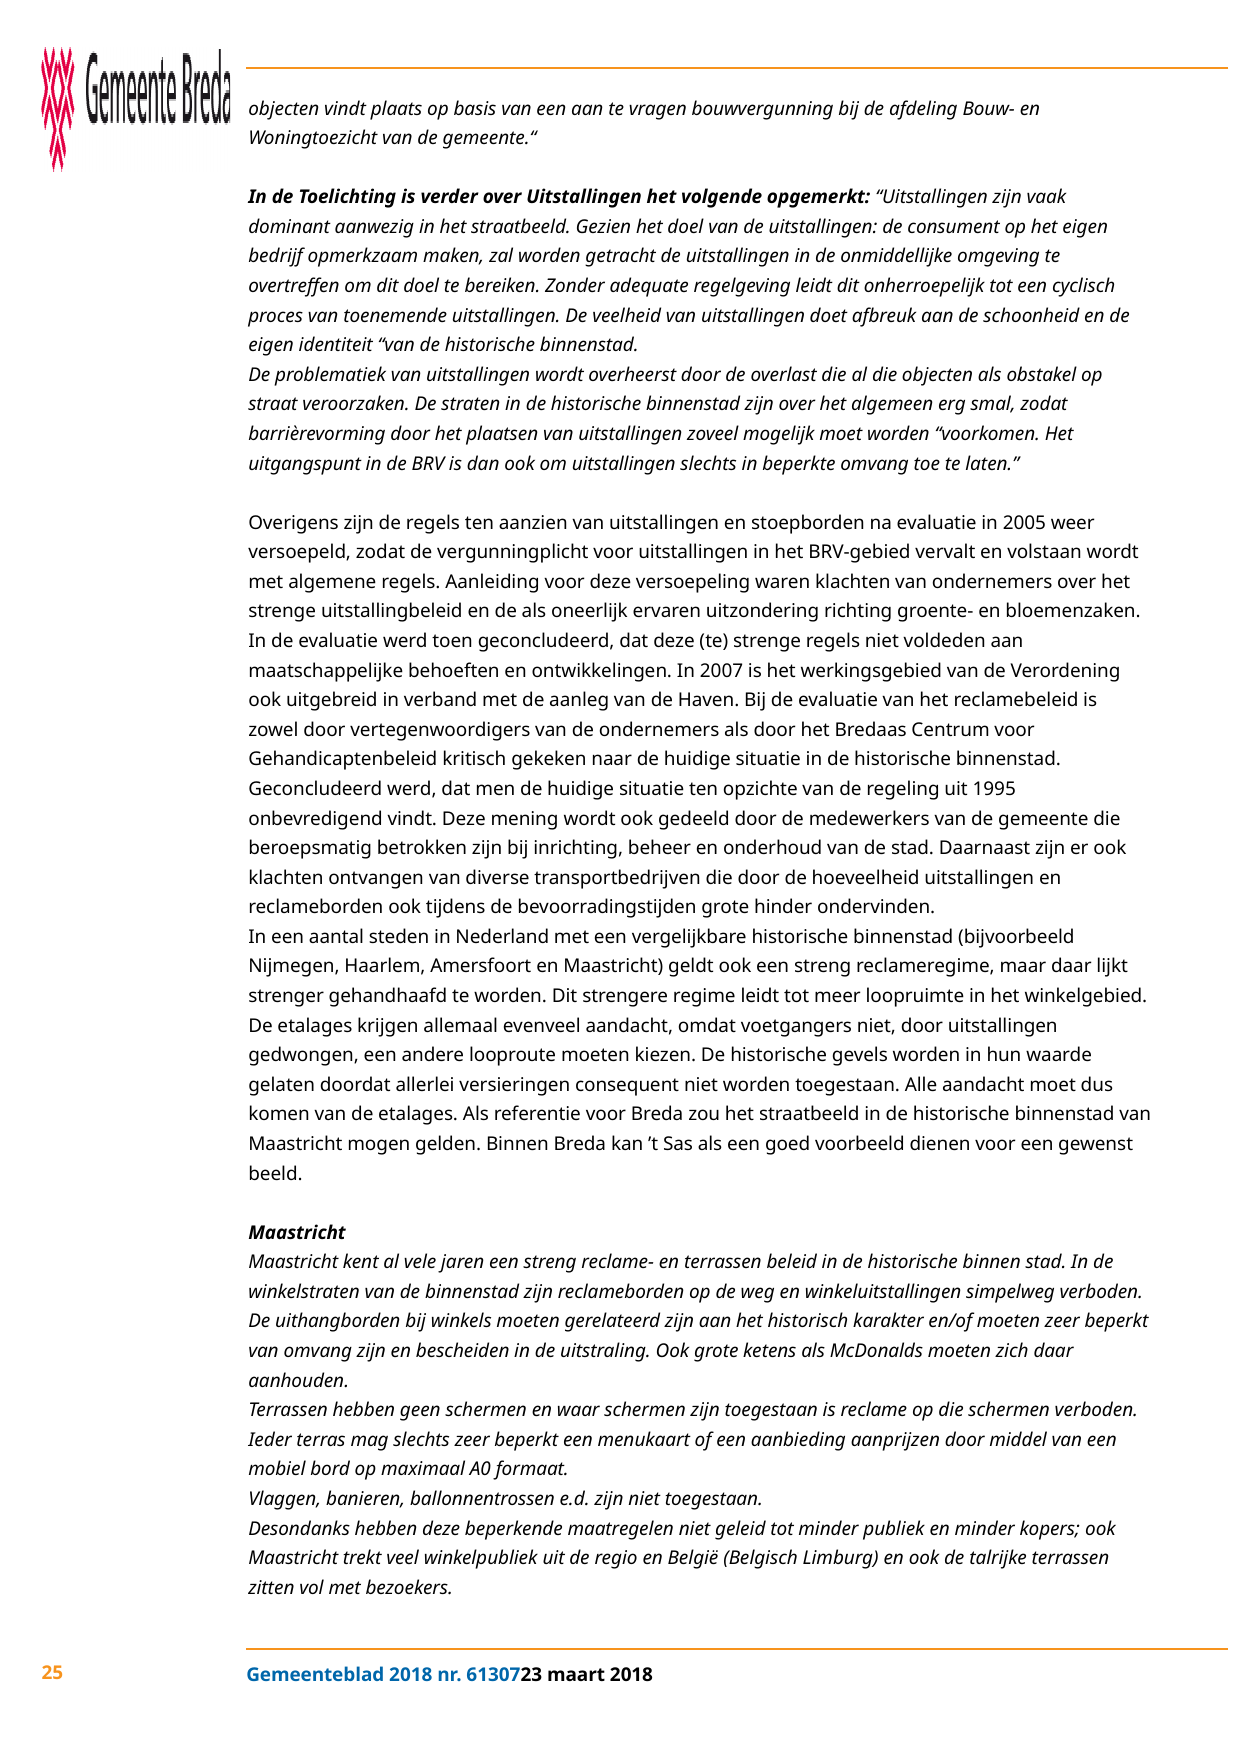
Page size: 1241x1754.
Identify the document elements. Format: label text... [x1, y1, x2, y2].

text Maastricht [248, 1219, 1152, 1245]
text Maastricht kent al vele jaren een streng reclame- en terrassen beleid in de historische binnen stad. In de winkelstraten van de binnenstad zijn reclameborden op de weg en winkeluitstallingen simpelweg verboden. De uithangborden bij winkels moeten gerelateerd zijn aan het historisch karakter en/of moeten zeer beperkt van omvang zijn en bescheiden in de uitstraling. Ook grote ketens als McDonalds moeten zich daar aanhouden. [248, 1248, 1152, 1393]
text In een aantal steden in Nederland met een vergelijkbare historische binnenstad (bijvoorbeeld Nijmegen, Haarlem, Amersfoort en Maastricht) geldt ook een streng reclameregime, maar daar lijkt strenger gehandhaafd te worden. Dit strengere regime leidt tot meer loopruimte in het winkelgebied. De etalages krijgen allemaal evenveel aandacht, omdat voetgangers niet, door uitstallingen gedwongen, een andere looproute moeten kiezen. De historische gevels worden in hun waarde gelaten doordat allerlei versieringen consequent niet worden toegestaan. Alle aandacht moet dus komen van de etalages. Als referentie voor Breda zou het straatbeeld in de historische binnenstad van Maastricht mogen gelden. Binnen Breda kan ’t Sas als een goed voorbeeld dienen voor een gewenst beeld. [248, 923, 1152, 1186]
text objecten vindt plaats op basis van een aan te vragen bouwvergunning bij de afdeling Bouw- en Woningtoezicht van de gemeente.“ [248, 95, 1152, 150]
text Vlaggen, banieren, ballonnentrossen e.d. zijn niet toegestaan. [248, 1485, 1152, 1511]
text Terrassen hebben geen schermen en waar schermen zijn toegestaan is reclame op die schermen verboden. Ieder terras mag slechts zeer beperkt een menukaart of een aanbieding aanprijzen door middel van een mobiel bord op maximaal A0 formaat. [248, 1396, 1152, 1481]
text In de Toelichting is verder over Uitstallingen het volgende opgemerkt: “Uitstallingen zijn vaak dominant aanwezig in het straatbeeld. Gezien het doel van de uitstallingen: de consument op het eigen bedrijf opmerkzaam maken, zal worden getracht de uitstallingen in de onmiddellijke omgeving te overtreffen om dit doel te bereiken. Zonder adequate regelgeving leidt dit onherroepelijk tot een cyclisch proces van toenemende uitstallingen. De veelheid van uitstallingen doet afbreuk aan de schoonheid en de eigen identiteit “van de historische binnenstad. [248, 183, 1152, 357]
picture [41, 47, 231, 172]
text Desondanks hebben deze beperkende maatregelen niet geleid tot minder publiek en minder kopers; ook Maastricht trekt veel winkelpubliek uit de regio en België (Belgisch Limburg) en ook de talrijke terrassen zitten vol met bezoekers. [248, 1515, 1152, 1600]
text De problematiek van uitstallingen wordt overheerst door de overlast die al die objecten als obstakel op straat veroorzaken. De straten in de historische binnenstad zijn over het algemeen erg smal, zodat barrièrevorming door het plaatsen van uitstallingen zoveel mogelijk moet worden “voorkomen. Het uitgangspunt in de BRV is dan ook om uitstallingen slechts in beperkte omvang toe te laten.” [248, 361, 1152, 476]
text Overigens zijn de regels ten aanzien van uitstallingen en stoepborden na evaluatie in 2005 weer versoepeld, zodat de vergunningplicht voor uitstallingen in het BRV-gebied vervalt en volstaan wordt met algemene regels. Aanleiding voor deze versoepeling waren klachten van ondernemers over het strenge uitstallingbeleid en de als oneerlijk ervaren uitzondering richting groente- en bloemenzaken. In de evaluatie werd toen geconcludeerd, dat deze (te) strenge regels niet voldeden aan maatschappelijke behoeften en ontwikkelingen. In 2007 is het werkingsgebied van de Verordening ook uitgebreid in verband met de aanleg van de Haven. Bij de evaluatie van het reclamebeleid is zowel door vertegenwoordigers van de ondernemers als door het Bredaas Centrum voor Gehandicaptenbeleid kritisch gekeken naar de huidige situatie in de historische binnenstad. Geconcludeerd werd, dat men de huidige situatie ten opzichte van de regeling uit 1995 onbevredigend vindt. Deze mening wordt ook gedeeld door de medewerkers van de gemeente die beroepsmatig betrokken zijn bij inrichting, beheer en onderhoud van de stad. Daarnaast zijn er ook klachten ontvangen van diverse transportbedrijven die door de hoeveelheid uitstallingen en reclameborden ook tijdens de bevoorradingstijden grote hinder ondervinden. [248, 509, 1152, 919]
